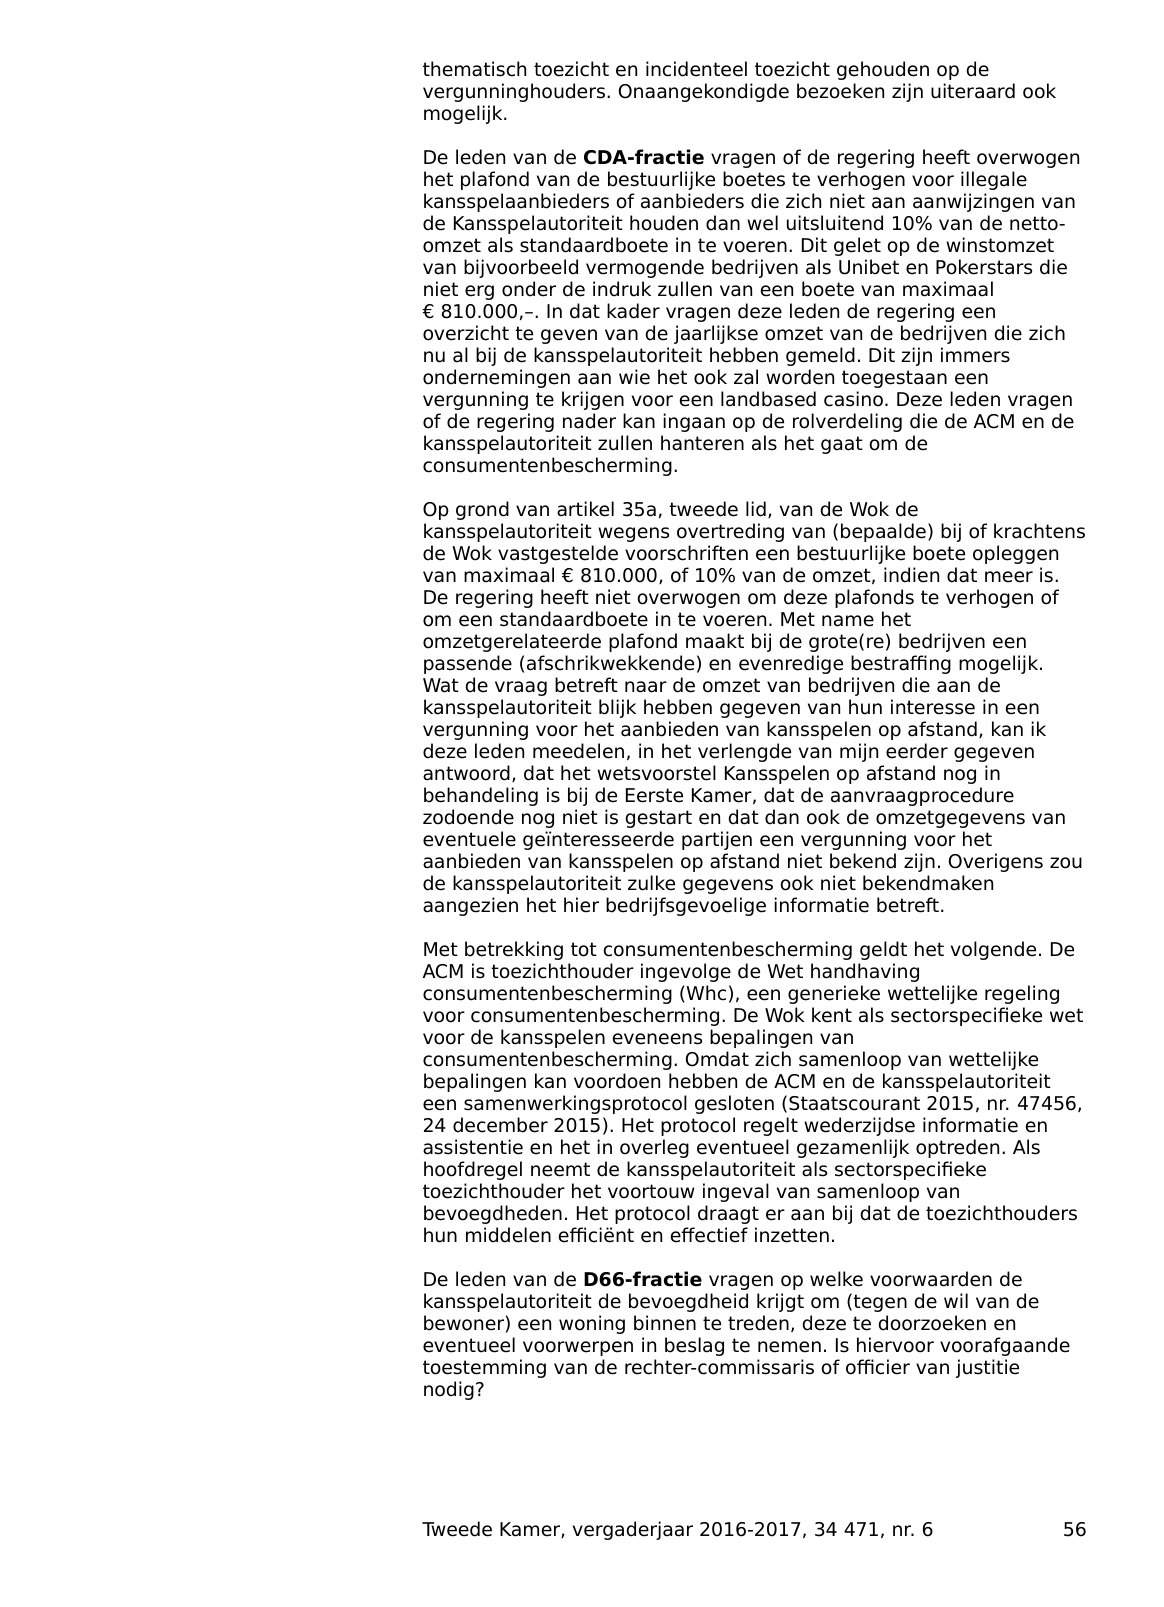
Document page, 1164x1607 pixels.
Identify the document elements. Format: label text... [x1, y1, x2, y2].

text De leden van de CDA-fractie vragen of de regering heeft overwogen het plafond van de bestuurlijke boetes te verhogen voor illegale kansspelaanbieders of aanbieders die zich niet aan aanwijzingen van de Kansspelautoriteit houden dan wel uitsluitend 10% van de netto-omzet als standaardboete in te voeren. Dit gelet op de winstomzet van bijvoorbeeld vermogende bedrijven als Unibet en Pokerstars die niet erg onder de indruk zullen van een boete van maximaal € 810.000,–. In dat kader vragen deze leden de regering een overzicht te geven van de jaarlijkse omzet van de bedrijven die zich nu al bij de kansspelautoriteit hebben gemeld. Dit zijn immers ondernemingen aan wie het ook zal worden toegestaan een vergunning te krijgen voor een landbased casino. Deze leden vragen of de regering nader kan ingaan op de rolverdeling die de ACM en de kansspelautoriteit zullen hanteren als het gaat om de consumentenbescherming. [422, 147, 1087, 477]
text Op grond van artikel 35a, tweede lid, van de Wok de kansspelautoriteit wegens overtreding van (bepaalde) bij of krachtens de Wok vastgestelde voorschriften een bestuurlijke boete opleggen van maximaal € 810.000, of 10% van de omzet, indien dat meer is. De regering heeft niet overwogen om deze plafonds te verhogen of om een standaardboete in te voeren. Met name het omzetgerelateerde plafond maakt bij de grote(re) bedrijven een passende (afschrikwekkende) en evenredige bestraffing mogelijk. Wat de vraag betreft naar de omzet van bedrijven die aan de kansspelautoriteit blijk hebben gegeven van hun interesse in een vergunning voor het aanbieden van kansspelen op afstand, kan ik deze leden meedelen, in het verlengde van mijn eerder gegeven antwoord, dat het wetsvoorstel Kansspelen op afstand nog in behandeling is bij de Eerste Kamer, dat de aanvraagprocedure zodoende nog niet is gestart en dat dan ook de omzetgegevens van eventuele geïnteresseerde partijen een vergunning voor het aanbieden van kansspelen op afstand niet bekend zijn. Overigens zou de kansspelautoriteit zulke gegevens ook niet bekendmaken aangezien het hier bedrijfsgevoelige informatie betreft. [422, 499, 1087, 917]
text thematisch toezicht en incidenteel toezicht gehouden op de vergunninghouders. Onaangekondigde bezoeken zijn uiteraard ook mogelijk. [422, 59, 1087, 125]
text De leden van de D66-fractie vragen op welke voorwaarden de kansspelautoriteit de bevoegdheid krijgt om (tegen de wil van de bewoner) een woning binnen te treden, deze te doorzoeken en eventueel voorwerpen in beslag te nemen. Is hiervoor voorafgaande toestemming van de rechter-commissaris of officier van justitie nodig? [422, 1269, 1087, 1401]
text Met betrekking tot consumentenbescherming geldt het volgende. De ACM is toezichthouder ingevolge de Wet handhaving consumentenbescherming (Whc), een generieke wettelijke regeling voor consumentenbescherming. De Wok kent als sectorspecifieke wet voor de kansspelen eveneens bepalingen van consumentenbescherming. Omdat zich samenloop van wettelijke bepalingen kan voordoen hebben de ACM en de kansspelautoriteit een samenwerkingsprotocol gesloten (Staatscourant 2015, nr. 47456, 24 december 2015). Het protocol regelt wederzijdse informatie en assistentie en het in overleg eventueel gezamenlijk optreden. Als hoofdregel neemt de kansspelautoriteit als sectorspecifieke toezichthouder het voortouw ingeval van samenloop van bevoegdheden. Het protocol draagt er aan bij dat de toezichthouders hun middelen efficiënt en effectief inzetten. [422, 939, 1087, 1247]
